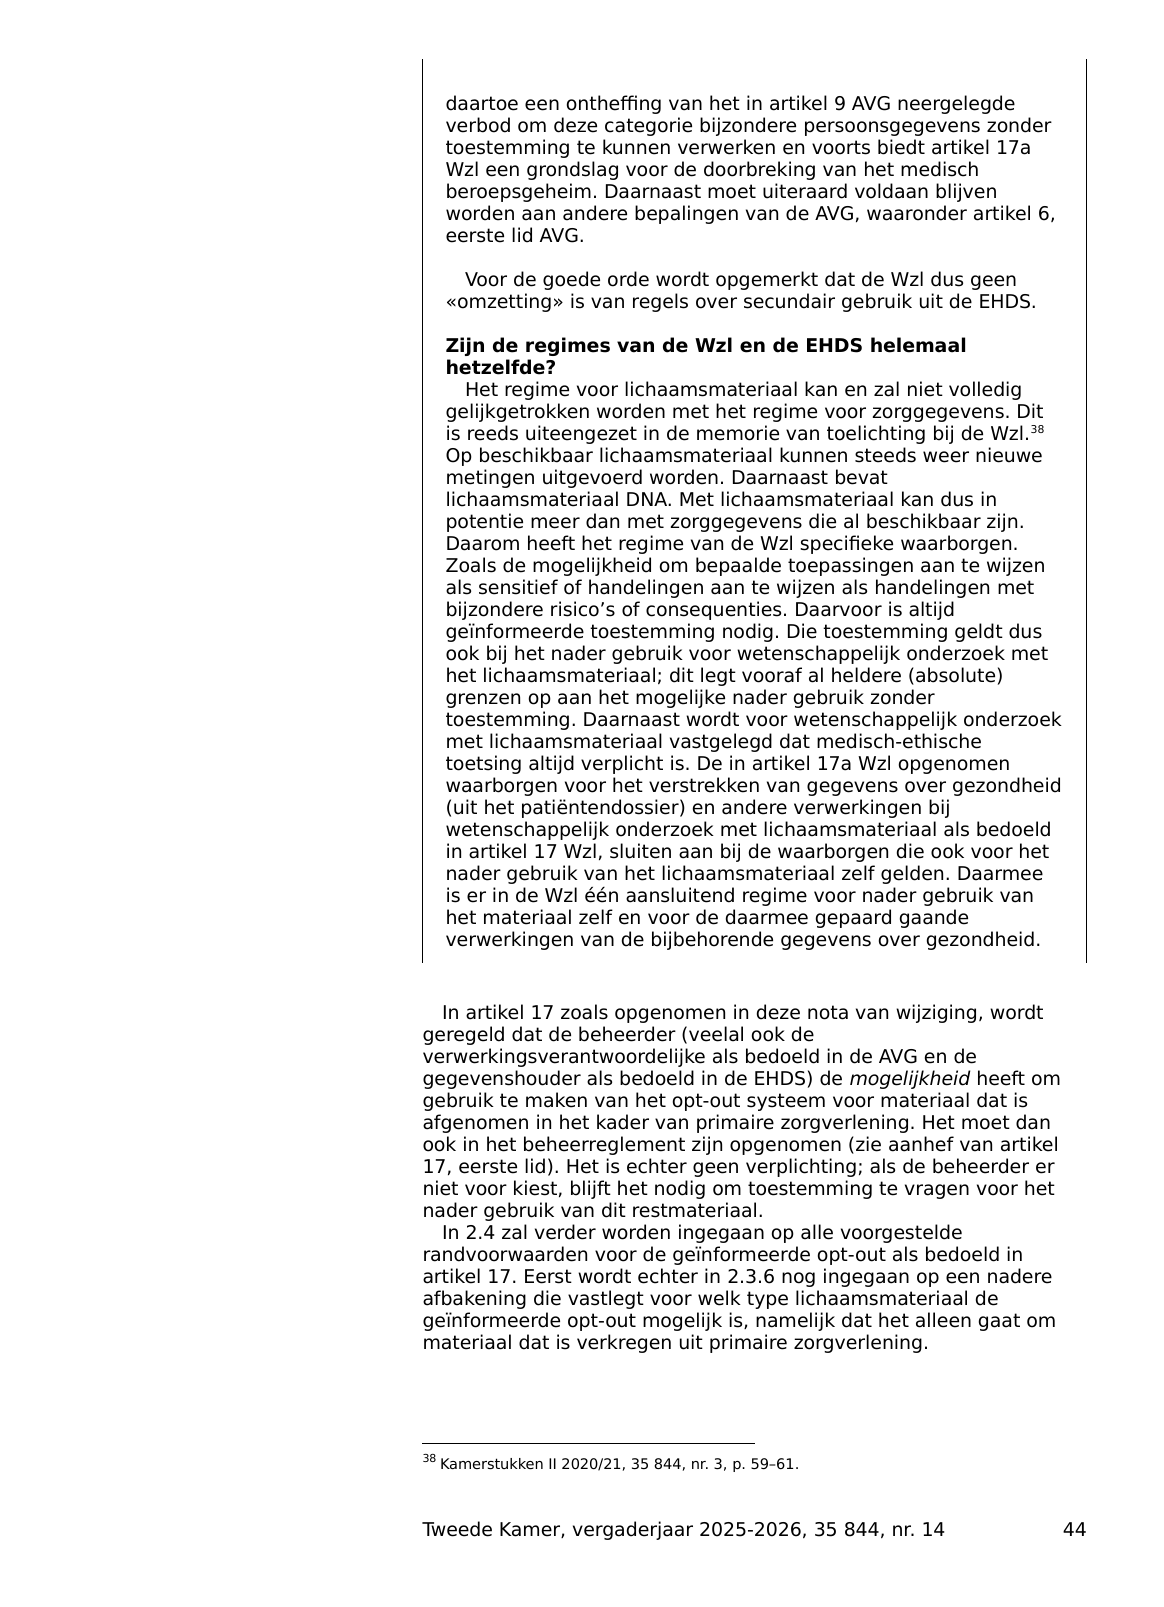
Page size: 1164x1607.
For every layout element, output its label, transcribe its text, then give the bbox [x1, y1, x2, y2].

text In artikel 17 zoals opgenomen in deze nota van wijziging, wordt geregeld dat de beheerder (veelal ook de verwerkingsverantwoordelijke als bedoeld in de AVG en de gegevenshouder als bedoeld in de EHDS) de mogelijkheid heeft om gebruik te maken van het opt-out systeem voor materiaal dat is afgenomen in het kader van primaire zorgverlening. Het moet dan ook in het beheerreglement zijn opgenomen (zie aanhef van artikel 17, eerste lid). Het is echter geen verplichting; als de beheerder er niet voor kiest, blijft het nodig om toestemming te vragen voor het nader gebruik van dit restmateriaal. [422, 1002, 1087, 1222]
text In 2.4 zal verder worden ingegaan op alle voorgestelde randvoorwaarden voor de geïnformeerde opt-out als bedoeld in artikel 17. Eerst wordt echter in 2.3.6 nog ingegaan op een nadere afbakening die vastlegt voor welk type lichaamsmateriaal de geïnformeerde opt-out mogelijk is, namelijk dat het alleen gaat om materiaal dat is verkregen uit primaire zorgverlening. [422, 1222, 1087, 1354]
table_header daartoe een ontheffing van het in artikel 9 AVG neergelegde verbod om deze categorie bijzondere persoonsgegevens zonder toestemming te kunnen verwerken en voorts biedt artikel 17a Wzl een grondslag voor de doorbreking van het medisch beroepsgeheim. Daarnaast moet uiteraard voldaan blijven worden aan andere bepalingen van de AVG, waaronder artikel 6, eerste lid AVG. Voor de goede orde wordt opgemerkt dat de Wzl dus geen «omzetting» is van regels over secundair gebruik uit de EHDS. Zijn de regimes van de Wzl en de EHDS helemaal hetzelfde? Het regime voor lichaamsmateriaal kan en zal niet volledig gelijkgetrokken worden met het regime voor zorggegevens. Dit is reeds uiteengezet in de memorie van toelichting bij de Wzl. Op beschikbaar lichaamsmateriaal kunnen steeds weer nieuwe metingen uitgevoerd worden. Daarnaast bevat lichaamsmateriaal DNA. Met lichaamsmateriaal kan dus in potentie meer dan met zorggegevens die al beschikbaar zijn. Daarom heeft het regime van de Wzl specifieke waarborgen. Zoals de mogelijkheid om bepaalde toepassingen aan te wijzen als sensitief of handelingen aan te wijzen als handelingen met bijzondere risico’s of consequenties. Daarvoor is altijd geïnformeerde toestemming nodig. Die toestemming geldt dus ook bij het nader gebruik voor wetenschappelijk onderzoek met het lichaamsmateriaal; dit legt vooraf al heldere (absolute) grenzen op aan het mogelijke nader gebruik zonder toestemming. Daarnaast wordt voor wetenschappelijk onderzoek met lichaamsmateriaal vastgelegd dat medisch-ethische toetsing altijd verplicht is. De in artikel 17a Wzl opgenomen waarborgen voor het verstrekken van gegevens over gezondheid (uit het patiëntendossier) en andere verwerkingen bij wetenschappelijk onderzoek met lichaamsmateriaal als bedoeld in artikel 17 Wzl, sluiten aan bij de waarborgen die ook voor het nader gebruik van het lichaamsmateriaal zelf gelden. Daarmee is er in de Wzl één aansluitend regime voor nader gebruik van het materiaal zelf en voor de daarmee gepaard gaande verwerkingen van de bijbehorende gegevens over gezondheid. [423, 59, 1086, 962]
